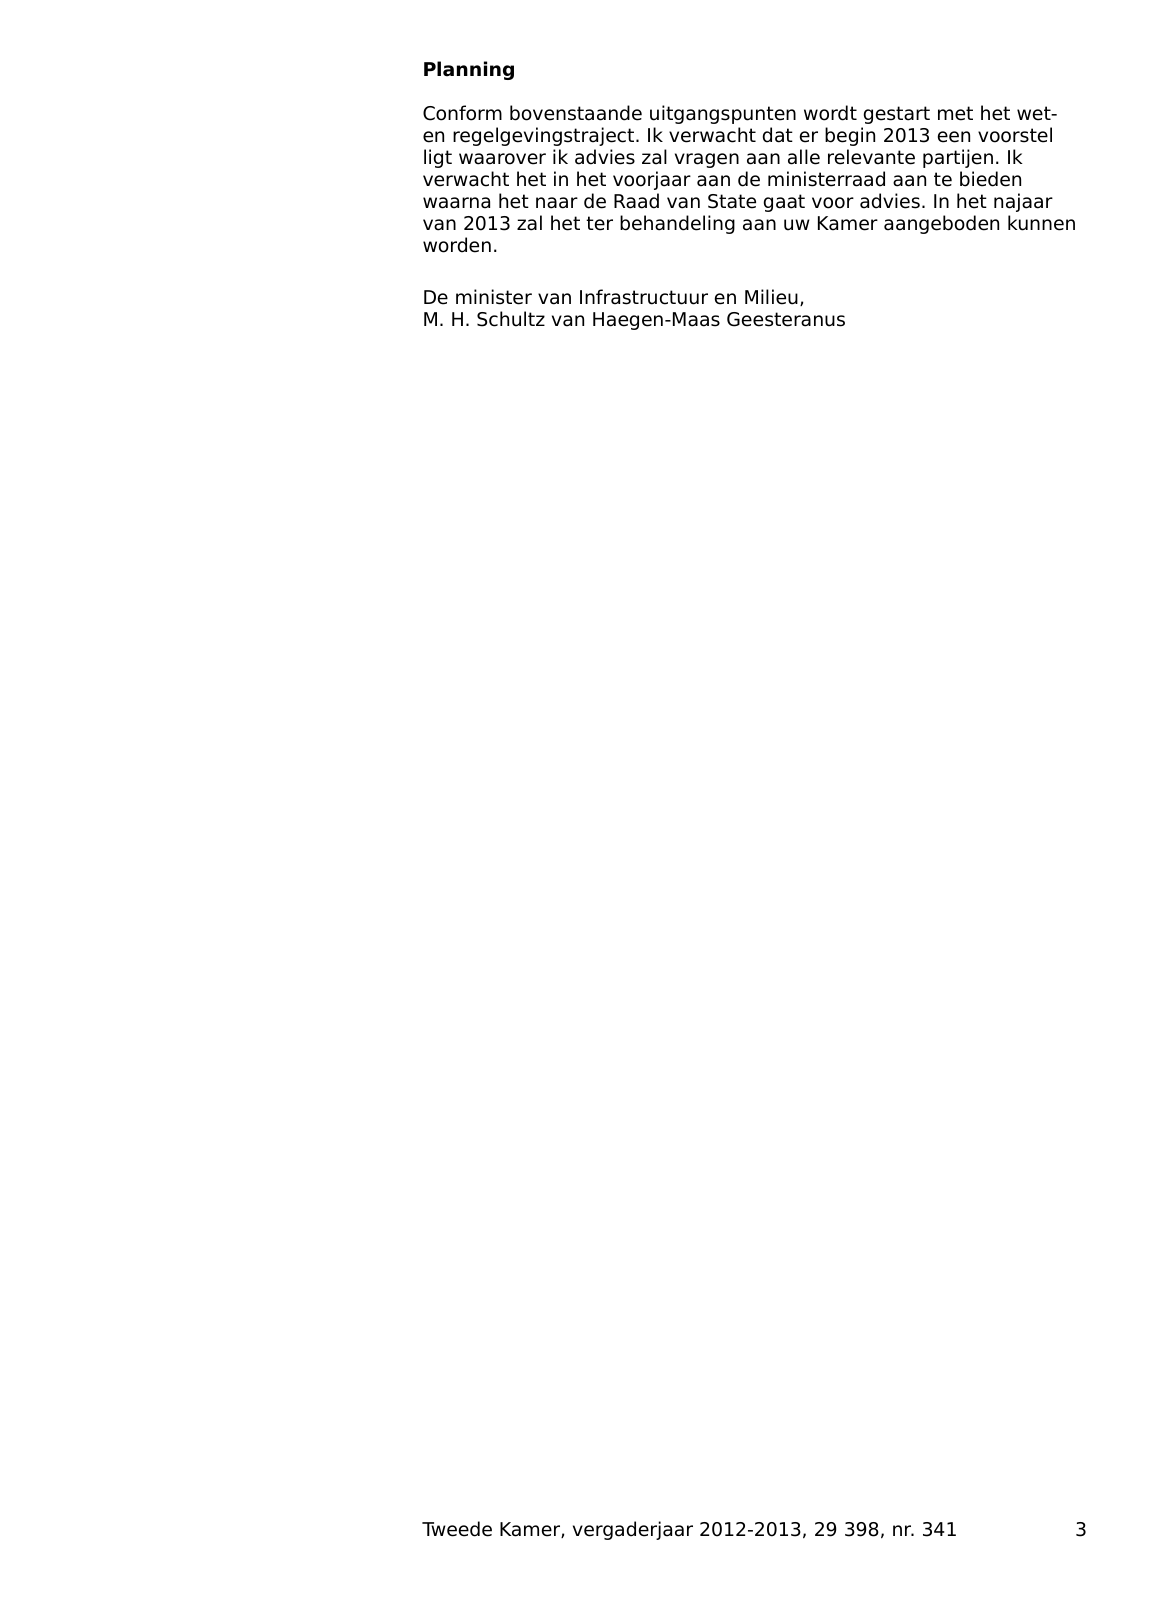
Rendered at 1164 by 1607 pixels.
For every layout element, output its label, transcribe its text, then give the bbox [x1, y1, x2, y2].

text De minister van Infrastructuur en Milieu, M. H. Schultz van Haegen-Maas Geesteranus [422, 287, 1087, 331]
subtitle Planning [422, 59, 1087, 81]
text Conform bovenstaande uitgangspunten wordt gestart met het wet- en regelgevingstraject. Ik verwacht dat er begin 2013 een voorstel ligt waarover ik advies zal vragen aan alle relevante partijen. Ik verwacht het in het voorjaar aan de ministerraad aan te bieden waarna het naar de Raad van State gaat voor advies. In het najaar van 2013 zal het ter behandeling aan uw Kamer aangeboden kunnen worden. [422, 103, 1087, 257]
